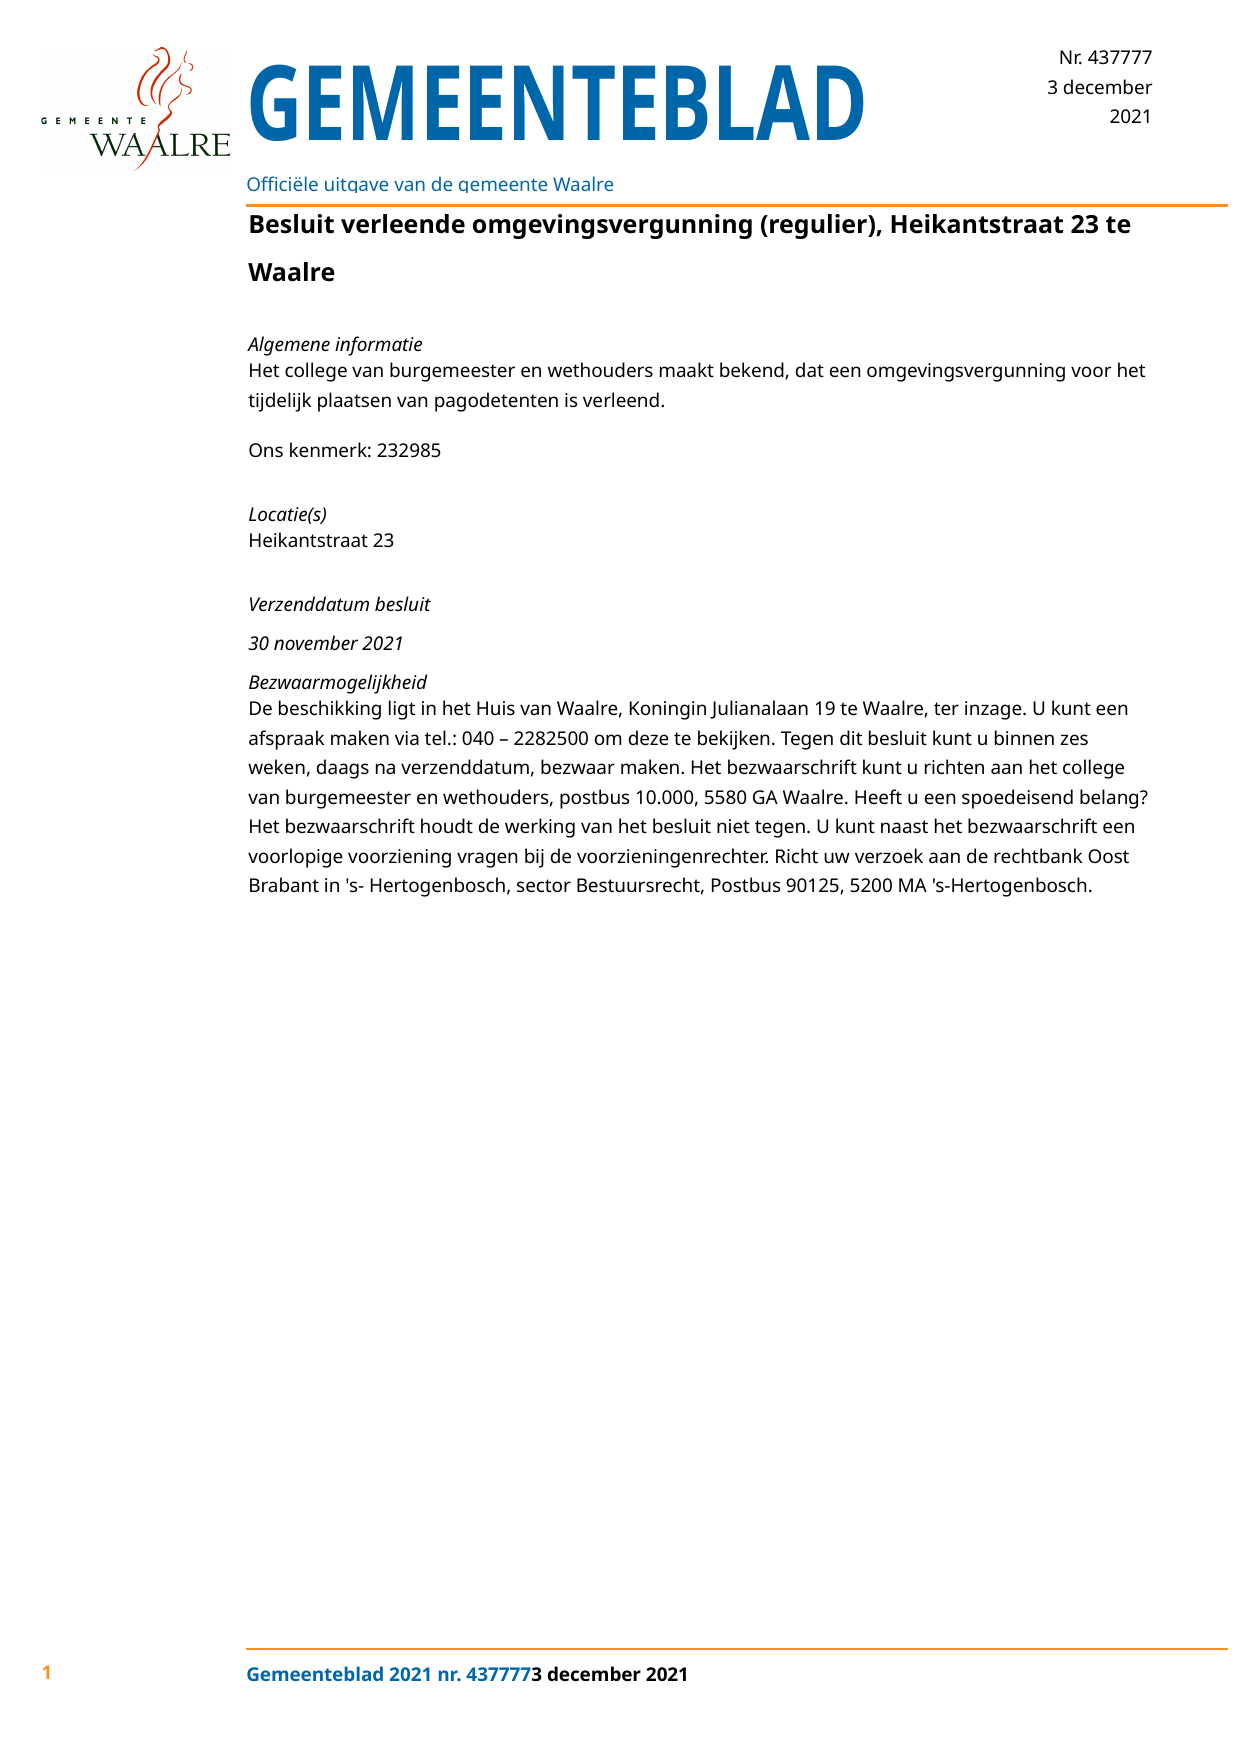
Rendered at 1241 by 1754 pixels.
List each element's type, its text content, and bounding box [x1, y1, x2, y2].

text Locatie(s) [248, 501, 1152, 527]
text Algemene informatie [248, 331, 1152, 357]
text Besluit verleende omgevingsvergunning (regulier), Heikantstraat 23 te Waalre [248, 207, 1152, 288]
text Ons kenmerk: 232985 [248, 437, 1152, 463]
text Bezwaarmogelijkheid [248, 669, 1152, 695]
text Heikantstraat 23 [248, 527, 1152, 553]
text Verzenddatum besluit [248, 591, 1152, 617]
text Het college van burgemeester en wethouders maakt bekend, dat een omgevingsvergunning voor het tijdelijk plaatsen van pagodetenten is verleend. [248, 357, 1152, 412]
picture [41, 47, 231, 172]
text 30 november 2021 [248, 630, 1152, 656]
text De beschikking ligt in het Huis van Waalre, Koningin Julianalaan 19 te Waalre, ter inzage. U kunt een afspraak maken via tel.: 040 – 2282500 om deze te bekijken. Tegen dit besluit kunt u binnen zes weken, daags na verzenddatum, bezwaar maken. Het bezwaarschrift kunt u richten aan het college van burgemeester en wethouders, postbus 10.000, 5580 GA Waalre. Heeft u een spoedeisend belang? Het bezwaarschrift houdt de werking van het besluit niet tegen. U kunt naast het bezwaarschrift een voorlopige voorziening vragen bij de voorzieningenrechter. Richt uw verzoek aan de rechtbank Oost Brabant in 's- Hertogenbosch, sector Bestuursrecht, Postbus 90125, 5200 MA 's-Hertogenbosch. [248, 695, 1152, 898]
